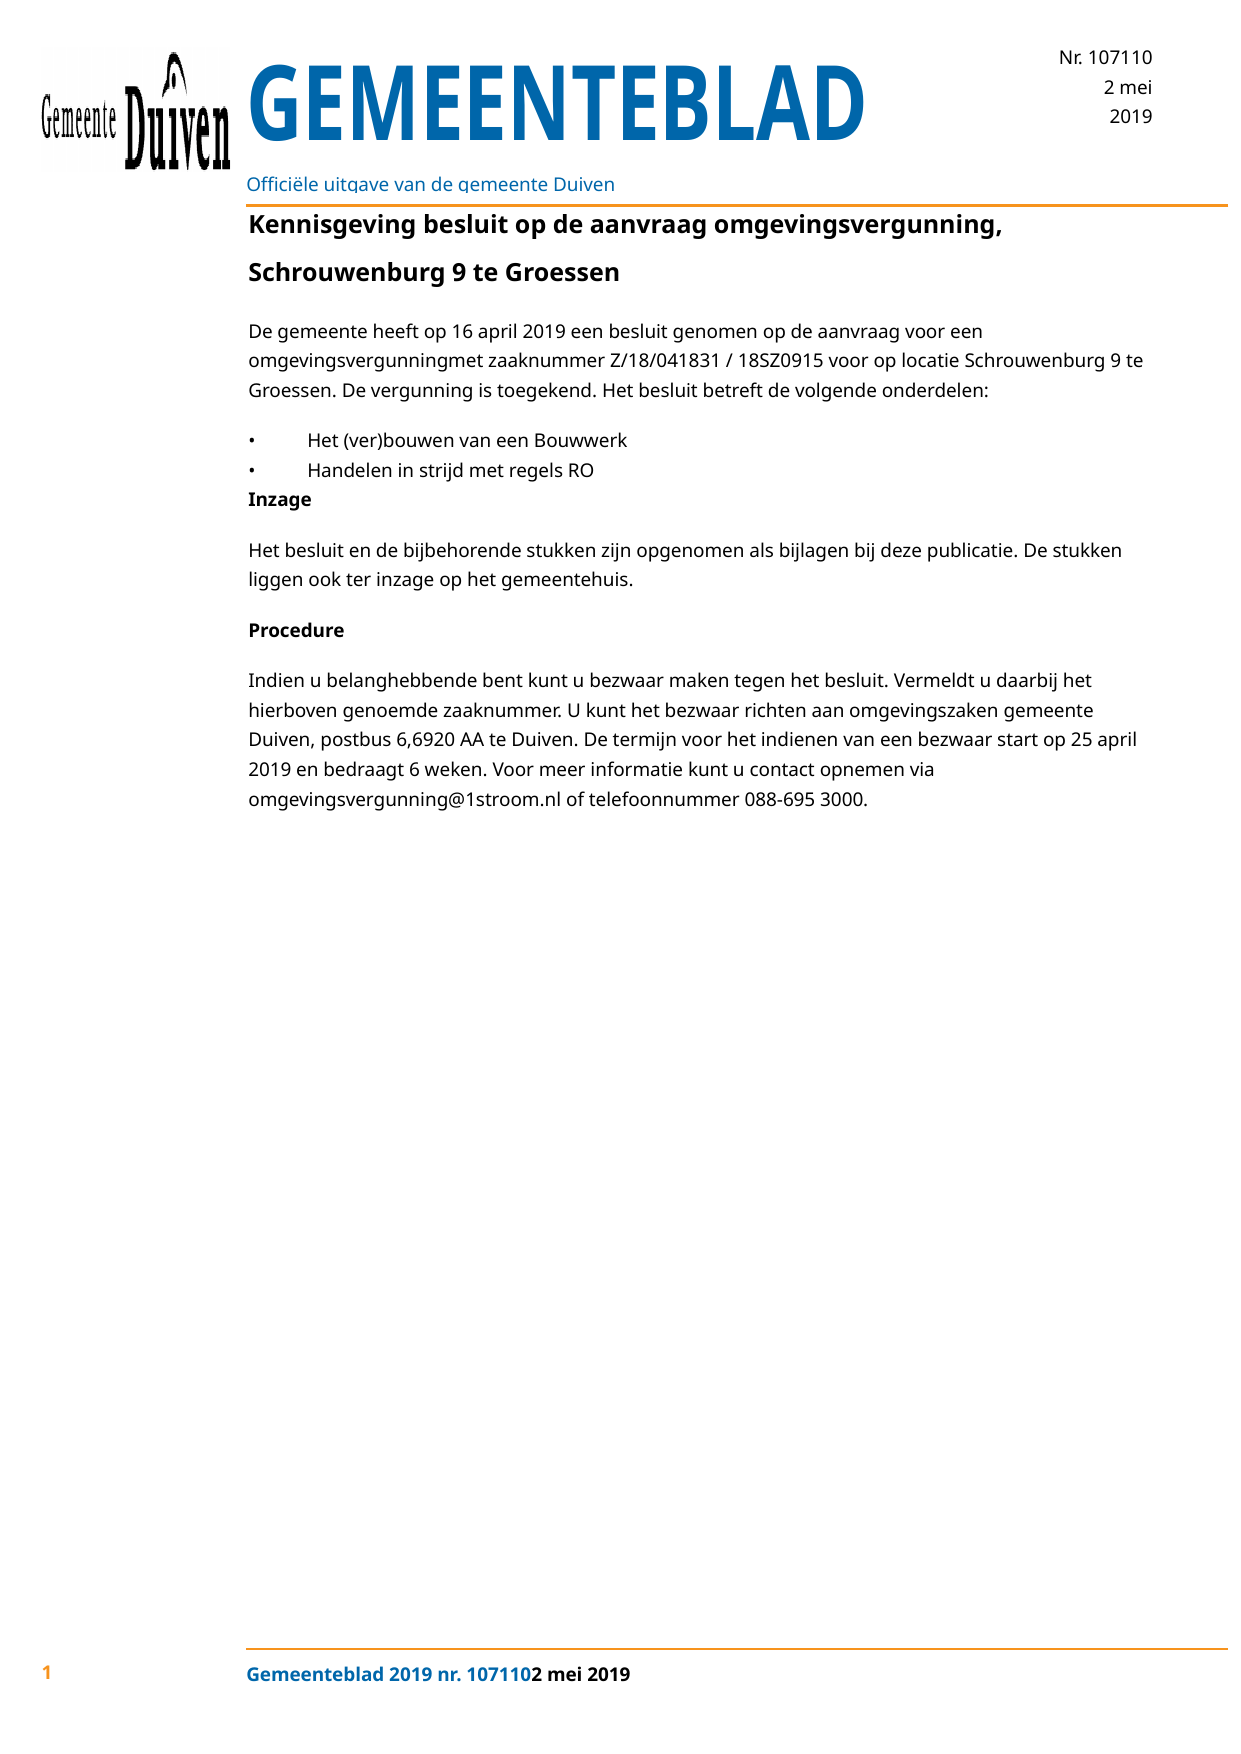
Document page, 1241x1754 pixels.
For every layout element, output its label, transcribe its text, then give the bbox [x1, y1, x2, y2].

text Indien u belanghebbende bent kunt u bezwaar maken tegen het besluit. Vermeldt u daarbij het hierboven genoemde zaaknummer. U kunt het bezwaar richten aan omgevingszaken gemeente Duiven, postbus 6,6920 AA te Duiven. De termijn voor het indienen van een bezwaar start op 25 april 2019 en bedraagt 6 weken. Voor meer informatie kunt u contact opnemen via omgevingsvergunning@1stroom.nl of telefoonnummer 088-695 3000. [248, 667, 1152, 812]
list Het (ver)bouwen van een Bouwwerk [248, 427, 1152, 453]
text Procedure [248, 617, 1152, 643]
text Het besluit en de bijbehorende stukken zijn opgenomen als bijlagen bij deze publicatie. De stukken liggen ook ter inzage op het gemeentehuis. [248, 537, 1152, 592]
list Handelen in strijd met regels RO [248, 457, 1152, 483]
text De gemeente heeft op 16 april 2019 een besluit genomen op de aanvraag voor een omgevingsvergunningmet zaaknummer Z/18/041831 / 18SZ0915 voor op locatie Schrouwenburg 9 te Groessen. De vergunning is toegekend. Het besluit betreft de volgende onderdelen: [248, 318, 1152, 403]
text Kennisgeving besluit op de aanvraag omgevingsvergunning, Schrouwenburg 9 te Groessen [248, 207, 1152, 288]
text Inzage [248, 487, 1152, 512]
picture [41, 47, 231, 172]
